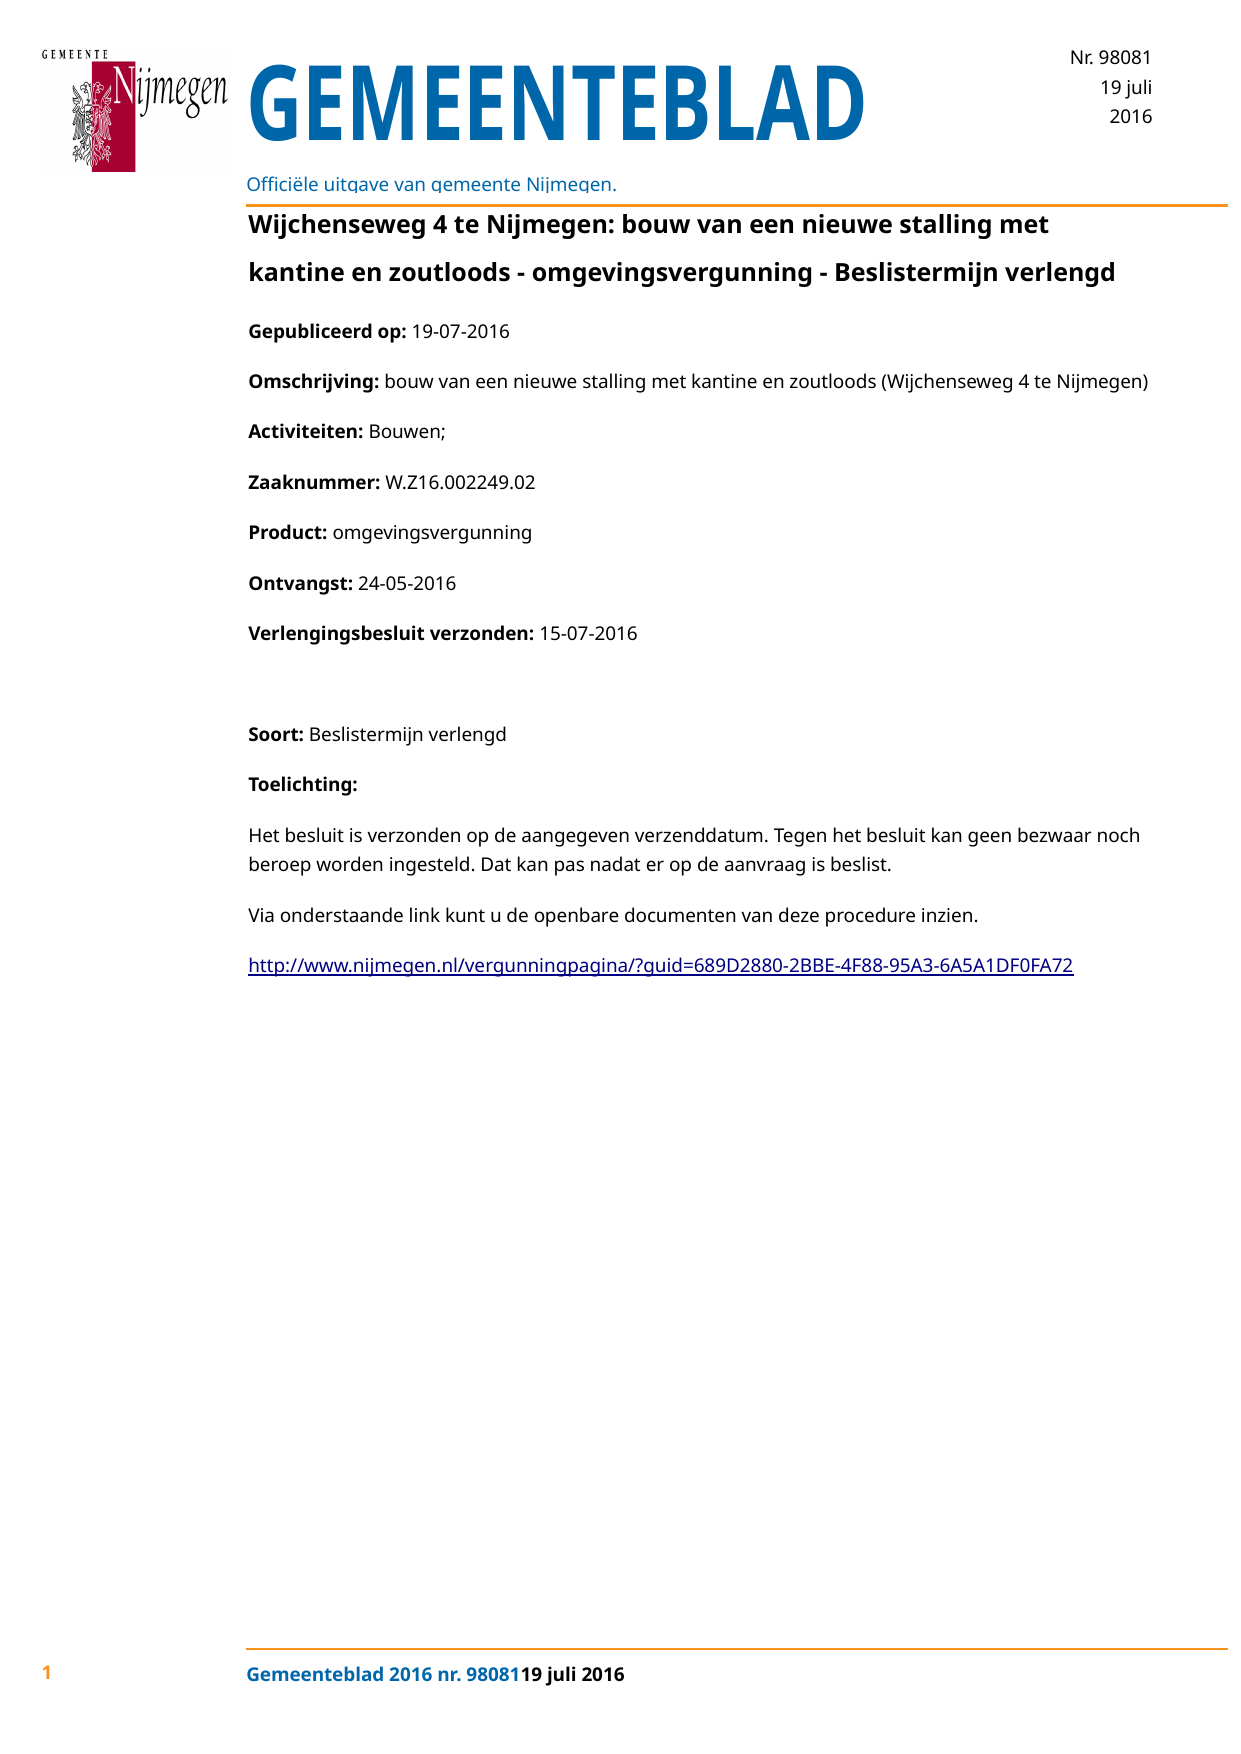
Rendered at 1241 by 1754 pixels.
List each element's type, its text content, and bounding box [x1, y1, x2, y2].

text Soort: Beslistermijn verlengd [248, 721, 1152, 747]
text Zaaknummer: W.Z16.002249.02 [248, 469, 1152, 495]
text Via onderstaande link kunt u de openbare documenten van deze procedure inzien. [248, 902, 1152, 928]
text Omschrijving: bouw van een nieuwe stalling met kantine en zoutloods (Wijchenseweg 4 te Nijmegen) [248, 368, 1152, 394]
text Het besluit is verzonden op de aangegeven verzenddatum. Tegen het besluit kan geen bezwaar noch beroep worden ingesteld. Dat kan pas nadat er op de aanvraag is beslist. [248, 822, 1152, 877]
text Toelichting: [248, 772, 1152, 797]
text Verlengingsbesluit verzonden: 15-07-2016 [248, 620, 1152, 646]
text Wijchenseweg 4 te Nijmegen: bouw van een nieuwe stalling met kantine en zoutloods - omgevingsvergunning - Beslistermijn verlengd [248, 207, 1152, 288]
text http://www.nijmegen.nl/vergunningpagina/?guid=689D2880-2BBE-4F88-95A3-6A5A1DF0FA72 [248, 952, 1152, 978]
text Activiteiten: Bouwen; [248, 419, 1152, 444]
text Ontvangst: 24-05-2016 [248, 570, 1152, 596]
picture [41, 47, 231, 172]
text Gepubliceerd op: 19-07-2016 [248, 318, 1152, 344]
text Product: omgevingsvergunning [248, 519, 1152, 545]
